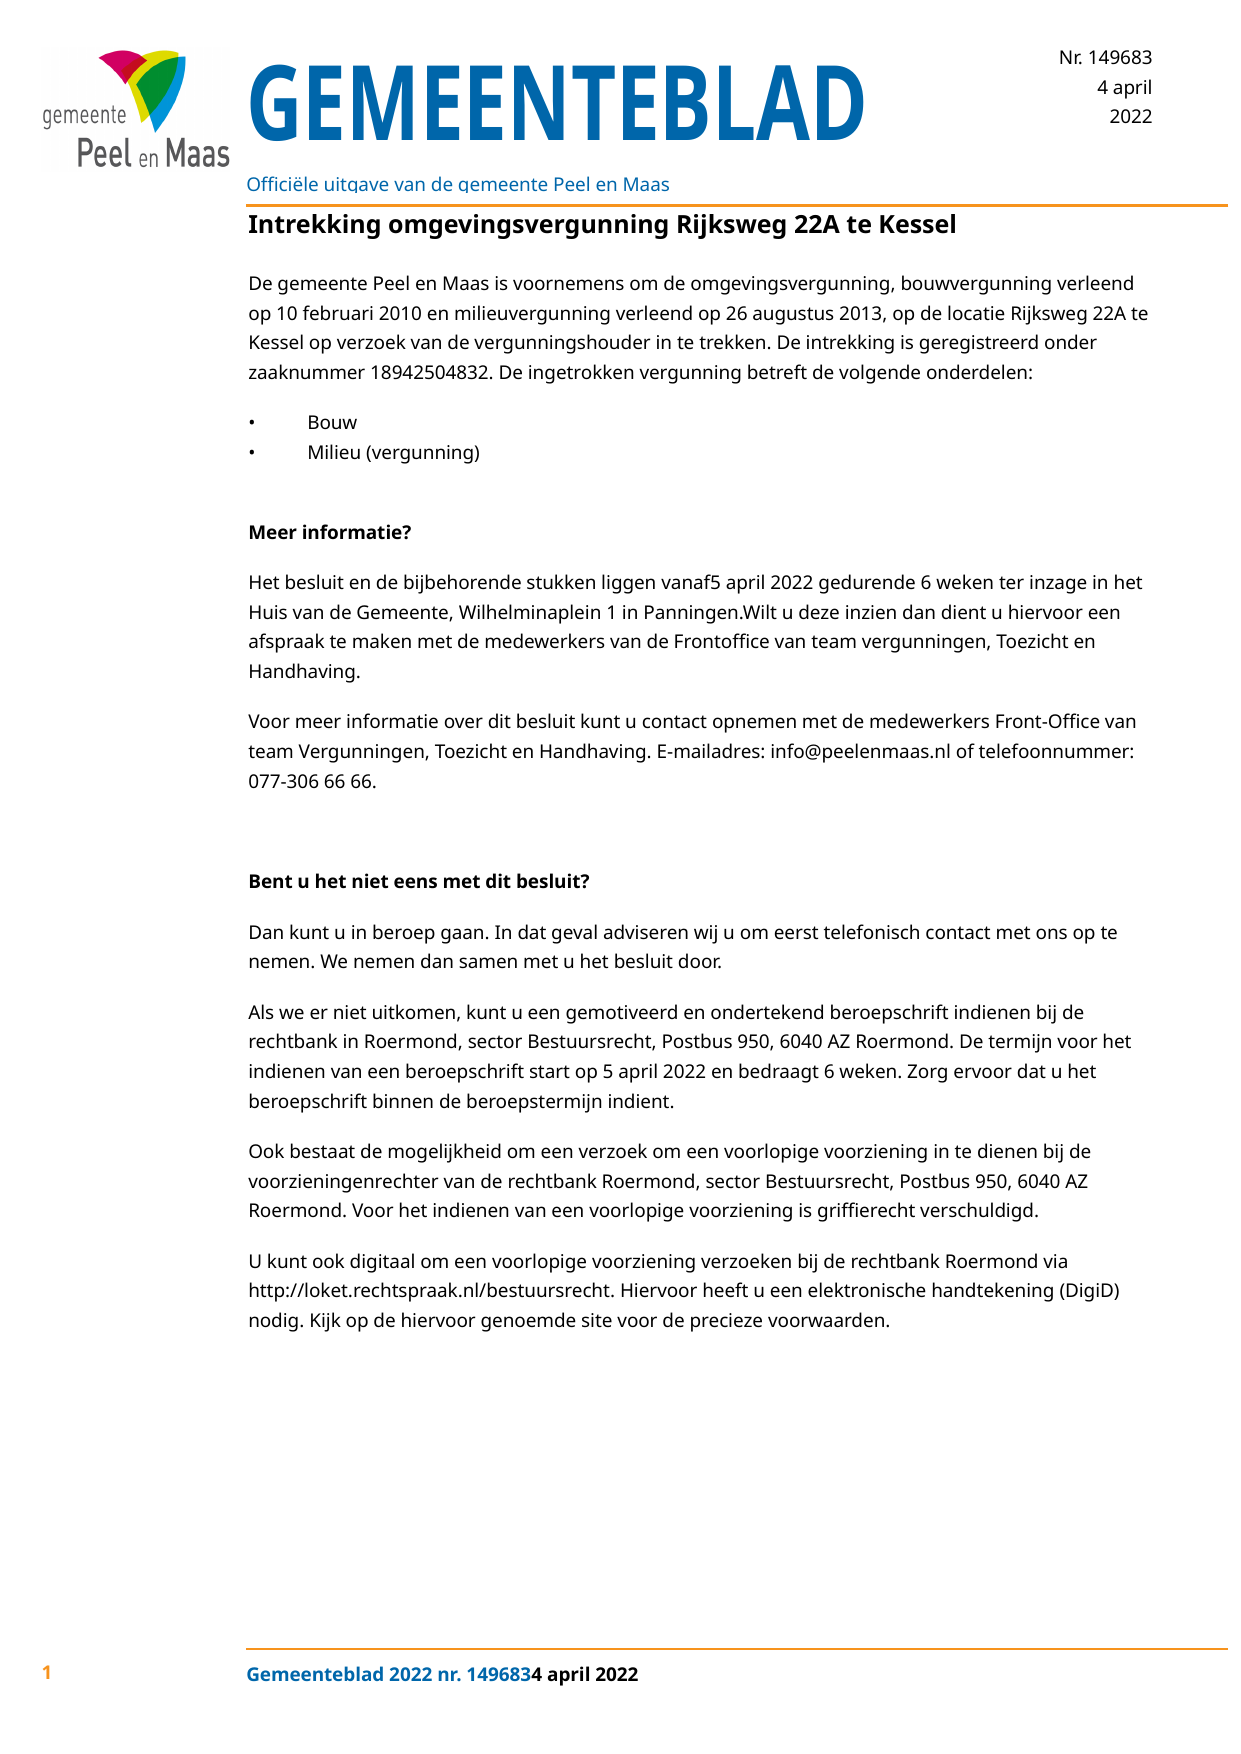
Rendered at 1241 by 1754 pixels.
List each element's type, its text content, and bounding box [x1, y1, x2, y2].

text Bent u het niet eens met dit besluit? [248, 869, 1152, 894]
list Milieu (vergunning) [248, 439, 1152, 465]
text Meer informatie? [248, 519, 1152, 545]
text Het besluit en de bijbehorende stukken liggen vanaf5 april 2022 gedurende 6 weken ter inzage in het Huis van de Gemeente, Wilhelminaplein 1 in Panningen.Wilt u deze inzien dan dient u hiervoor een afspraak te maken met de medewerkers van de Frontoffice van team vergunningen, Toezicht en Handhaving. [248, 569, 1152, 684]
text Intrekking omgevingsvergunning Rijksweg 22A te Kessel [248, 207, 1152, 241]
text U kunt ook digitaal om een voorlopige voorziening verzoeken bij de rechtbank Roermond via http://loket.rechtspraak.nl/bestuursrecht. Hiervoor heeft u een elektronische handtekening (DigiD) nodig. Kijk op de hiervoor genoemde site voor de precieze voorwaarden. [248, 1248, 1152, 1333]
text Dan kunt u in beroep gaan. In dat geval adviseren wij u om eerst telefonisch contact met ons op te nemen. We nemen dan samen met u het besluit door. [248, 919, 1152, 974]
text Ook bestaat de mogelijkheid om een verzoek om een voorlopige voorziening in te dienen bij de voorzieningenrechter van de rechtbank Roermond, sector Bestuursrecht, Postbus 950, 6040 AZ Roermond. Voor het indienen van een voorlopige voorziening is griffierecht verschuldigd. [248, 1138, 1152, 1223]
text Voor meer informatie over dit besluit kunt u contact opnemen met de medewerkers Front-Office van team Vergunningen, Toezicht en Handhaving. E-mailadres: info@peelenmaas.nl of telefoonnummer: 077-306 66 66. [248, 709, 1152, 793]
text Als we er niet uitkomen, kunt u een gemotiveerd en ondertekend beroepschrift indienen bij de rechtbank in Roermond, sector Bestuursrecht, Postbus 950, 6040 AZ Roermond. De termijn voor het indienen van een beroepschrift start op 5 april 2022 en bedraagt 6 weken. Zorg ervoor dat u het beroepschrift binnen de beroepstermijn indient. [248, 999, 1152, 1113]
picture [41, 47, 231, 172]
text De gemeente Peel en Maas is voornemens om de omgevingsvergunning, bouwvergunning verleend op 10 februari 2010 en milieuvergunning verleend op 26 augustus 2013, op de locatie Rijksweg 22A te Kessel op verzoek van de vergunningshouder in te trekken. De intrekking is geregistreerd onder zaaknummer 18942504832. De ingetrokken vergunning betreft de volgende onderdelen: [248, 270, 1152, 385]
list Bouw [248, 409, 1152, 435]
